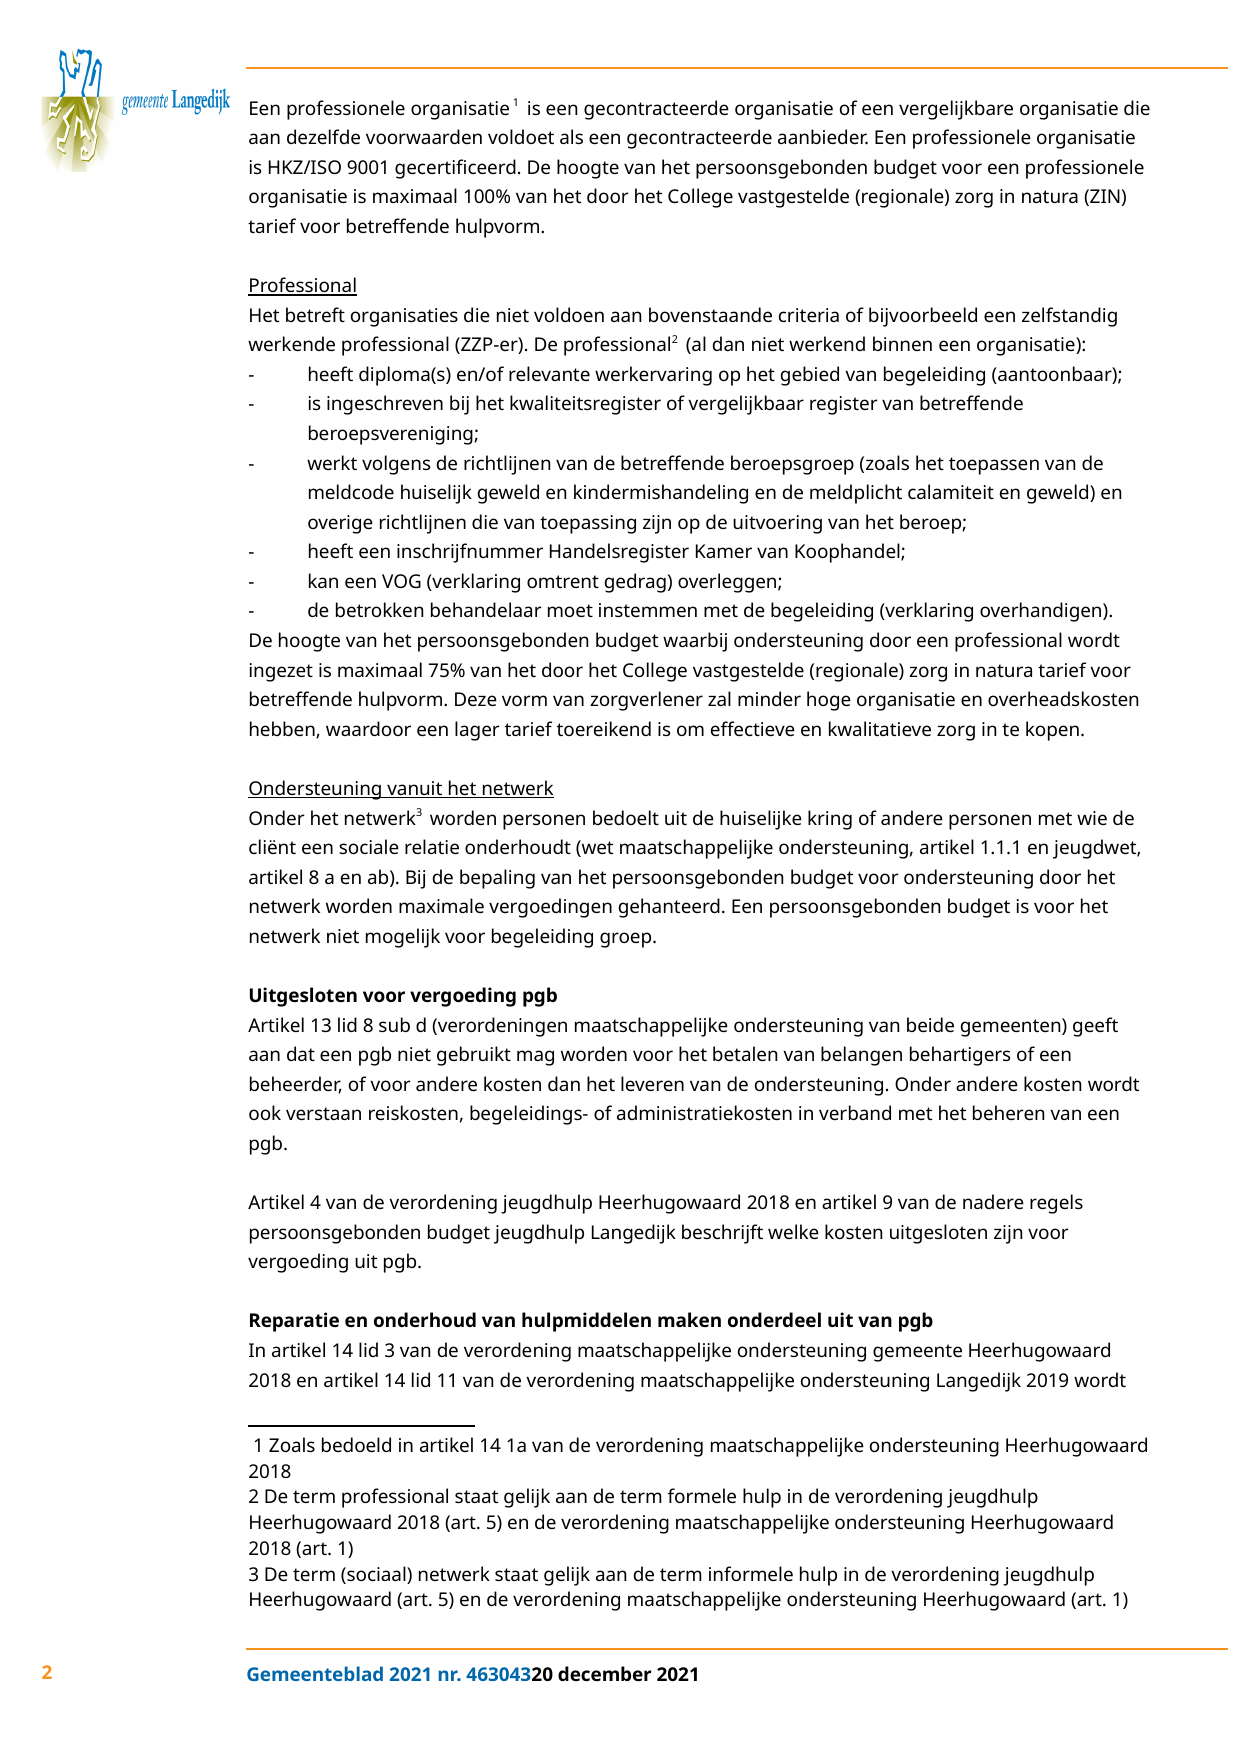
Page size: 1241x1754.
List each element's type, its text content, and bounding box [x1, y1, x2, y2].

text In artikel 14 lid 3 van de verordening maatschappelijke ondersteuning gemeente Heerhugowaard 2018 en artikel 14 lid 11 van de verordening maatschappelijke ondersteuning Langedijk 2019 wordt [248, 1337, 1152, 1393]
text Professional [248, 272, 1152, 298]
list de betrokken behandelaar moet instemmen met de begeleiding (verklaring overhandigen). [248, 598, 1152, 623]
list heeft een inschrijfnummer Handelsregister Kamer van Koophandel; [248, 538, 1152, 564]
text De term (sociaal) netwerk staat gelijk aan de term informele hulp in de verordening jeugdhulp Heerhugowaard (art. 5) en de verordening maatschappelijke ondersteuning Heerhugowaard (art. 1) [248, 1561, 1152, 1612]
picture [41, 47, 231, 172]
text Zoals bedoeld in artikel 14 1a van de verordening maatschappelijke ondersteuning Heerhugowaard 2018 [248, 1432, 1152, 1483]
text De term professional staat gelijk aan de term formele hulp in de verordening jeugdhulp Heerhugowaard 2018 (art. 5) en de verordening maatschappelijke ondersteuning Heerhugowaard 2018 (art. 1) [248, 1483, 1152, 1561]
list heeft diploma(s) en/of relevante werkervaring op het gebied van begeleiding (aantoonbaar); [248, 361, 1152, 387]
list is ingeschreven bij het kwaliteitsregister of vergelijkbaar register van betreffende beroepsvereniging; [248, 391, 1152, 446]
list kan een VOG (verklaring omtrent gedrag) overleggen; [248, 568, 1152, 594]
text Ondersteuning vanuit het netwerk [248, 775, 1152, 801]
text Een professionele organisatie is een gecontracteerde organisatie of een vergelijkbare organisatie die aan dezelfde voorwaarden voldoet als een gecontracteerde aanbieder. Een professionele organisatie is HKZ/ISO 9001 gecertificeerd. De hoogte van het persoonsgebonden budget voor een professionele organisatie is maximaal 100% van het door het College vastgestelde (regionale) zorg in natura (ZIN) tarief voor betreffende hulpvorm. [248, 95, 1152, 239]
text De hoogte van het persoonsgebonden budget waarbij ondersteuning door een professional wordt ingezet is maximaal 75% van het door het College vastgestelde (regionale) zorg in natura tarief voor betreffende hulpvorm. Deze vorm van zorgverlener zal minder hoge organisatie en overheadskosten hebben, waardoor een lager tarief toereikend is om effectieve en kwalitatieve zorg in te kopen. [248, 627, 1152, 742]
text Het betreft organisaties die niet voldoen aan bovenstaande criteria of bijvoorbeeld een zelfstandig werkende professional (ZZP-er). De professional (al dan niet werkend binnen een organisatie): [248, 302, 1152, 357]
text Reparatie en onderhoud van hulpmiddelen maken onderdeel uit van pgb [248, 1308, 1152, 1333]
list werkt volgens de richtlijnen van de betreffende beroepsgroep (zoals het toepassen van de meldcode huiselijk geweld en kindermishandeling en de meldplicht calamiteit en geweld) en overige richtlijnen die van toepassing zijn op de uitvoering van het beroep; [248, 450, 1152, 535]
text Onder het netwerk worden personen bedoelt uit de huiselijke kring of andere personen met wie de cliënt een sociale relatie onderhoudt (wet maatschappelijke ondersteuning, artikel 1.1.1 en jeugdwet, artikel 8 a en ab). Bij de bepaling van het persoonsgebonden budget voor ondersteuning door het netwerk worden maximale vergoedingen gehanteerd. Een persoonsgebonden budget is voor het netwerk niet mogelijk voor begeleiding groep. [248, 805, 1152, 949]
text Uitgesloten voor vergoeding pgb [248, 982, 1152, 1008]
text Artikel 13 lid 8 sub d (verordeningen maatschappelijke ondersteuning van beide gemeenten) geeft aan dat een pgb niet gebruikt mag worden voor het betalen van belangen behartigers of een beheerder, of voor andere kosten dan het leveren van de ondersteuning. Onder andere kosten wordt ook verstaan reiskosten, begeleidings- of administratiekosten in verband met het beheren van een pgb. [248, 1012, 1152, 1156]
text Artikel 4 van de verordening jeugdhulp Heerhugowaard 2018 en artikel 9 van de nadere regels persoonsgebonden budget jeugdhulp Langedijk beschrijft welke kosten uitgesloten zijn voor vergoeding uit pgb. [248, 1189, 1152, 1274]
